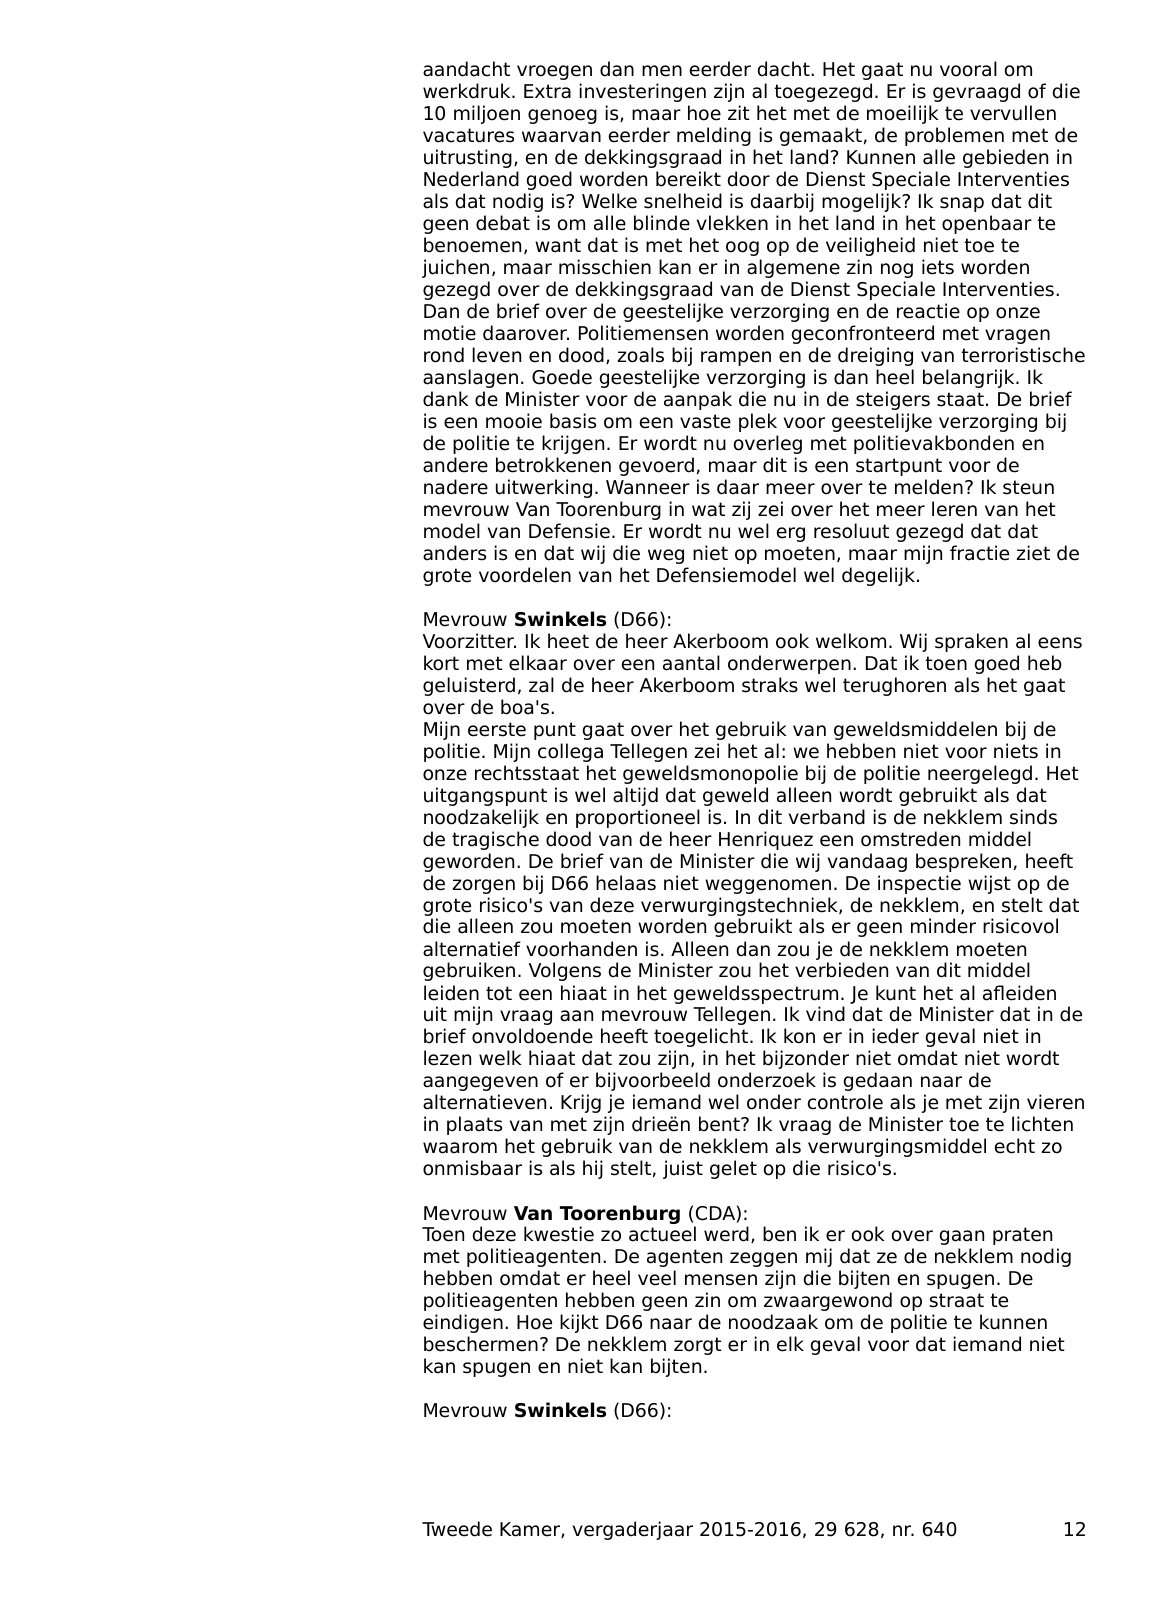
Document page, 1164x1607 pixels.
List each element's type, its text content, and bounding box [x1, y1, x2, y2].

text Mijn eerste punt gaat over het gebruik van geweldsmiddelen bij de politie. Mijn collega Tellegen zei het al: we hebben niet voor niets in onze rechtsstaat het geweldsmonopolie bij de politie neergelegd. Het uitgangspunt is wel altijd dat geweld alleen wordt gebruikt als dat noodzakelijk en proportioneel is. In dit verband is de nekklem sinds de tragische dood van de heer Henriquez een omstreden middel geworden. De brief van de Minister die wij vandaag bespreken, heeft de zorgen bij D66 helaas niet weggenomen. De inspectie wijst op de grote risico's van deze verwurgingstechniek, de nekklem, en stelt dat die alleen zou moeten worden gebruikt als er geen minder risicovol alternatief voorhanden is. Alleen dan zou je de nekklem moeten gebruiken. Volgens de Minister zou het verbieden van dit middel leiden tot een hiaat in het geweldsspectrum. Je kunt het al afleiden uit mijn vraag aan mevrouw Tellegen. Ik vind dat de Minister dat in de brief onvoldoende heeft toegelicht. Ik kon er in ieder geval niet in lezen welk hiaat dat zou zijn, in het bijzonder niet omdat niet wordt aangegeven of er bijvoorbeeld onderzoek is gedaan naar de alternatieven. Krijg je iemand wel onder controle als je met zijn vieren in plaats van met zijn drieën bent? Ik vraag de Minister toe te lichten waarom het gebruik van de nekklem als verwurgingsmiddel echt zo onmisbaar is als hij stelt, juist gelet op die risico's. [422, 719, 1087, 1180]
text Dan de brief over de geestelijke verzorging en de reactie op onze motie daarover. Politiemensen worden geconfronteerd met vragen rond leven en dood, zoals bij rampen en de dreiging van terroristische aanslagen. Goede geestelijke verzorging is dan heel belangrijk. Ik dank de Minister voor de aanpak die nu in de steigers staat. De brief is een mooie basis om een vaste plek voor geestelijke verzorging bij de politie te krijgen. Er wordt nu overleg met politievakbonden en andere betrokkenen gevoerd, maar dit is een startpunt voor de nadere uitwerking. Wanneer is daar meer over te melden? Ik steun mevrouw Van Toorenburg in wat zij zei over het meer leren van het model van Defensie. Er wordt nu wel erg resoluut gezegd dat dat anders is en dat wij die weg niet op moeten, maar mijn fractie ziet de grote voordelen van het Defensiemodel wel degelijk. [422, 301, 1087, 587]
text Toen deze kwestie zo actueel werd, ben ik er ook over gaan praten met politieagenten. De agenten zeggen mij dat ze de nekklem nodig hebben omdat er heel veel mensen zijn die bijten en spugen. De politieagenten hebben geen zin om zwaargewond op straat te eindigen. Hoe kijkt D66 naar de noodzaak om de politie te kunnen beschermen? De nekklem zorgt er in elk geval voor dat iemand niet kan spugen en niet kan bijten. [422, 1224, 1087, 1378]
text aandacht vroegen dan men eerder dacht. Het gaat nu vooral om werkdruk. Extra investeringen zijn al toegezegd. Er is gevraagd of die 10 miljoen genoeg is, maar hoe zit het met de moeilijk te vervullen vacatures waarvan eerder melding is gemaakt, de problemen met de uitrusting, en de dekkingsgraad in het land? Kunnen alle gebieden in Nederland goed worden bereikt door de Dienst Speciale Interventies als dat nodig is? Welke snelheid is daarbij mogelijk? Ik snap dat dit geen debat is om alle blinde vlekken in het land in het openbaar te benoemen, want dat is met het oog op de veiligheid niet toe te juichen, maar misschien kan er in algemene zin nog iets worden gezegd over de dekkingsgraad van de Dienst Speciale Interventies. [422, 59, 1087, 301]
text Voorzitter. Ik heet de heer Akerboom ook welkom. Wij spraken al eens kort met elkaar over een aantal onderwerpen. Dat ik toen goed heb geluisterd, zal de heer Akerboom straks wel terughoren als het gaat over de boa's. [422, 631, 1087, 719]
text Mevrouw Swinkels (D66): [422, 609, 1087, 631]
text Mevrouw Van Toorenburg (CDA): [422, 1202, 1087, 1224]
text Mevrouw Swinkels (D66): [422, 1400, 1087, 1422]
